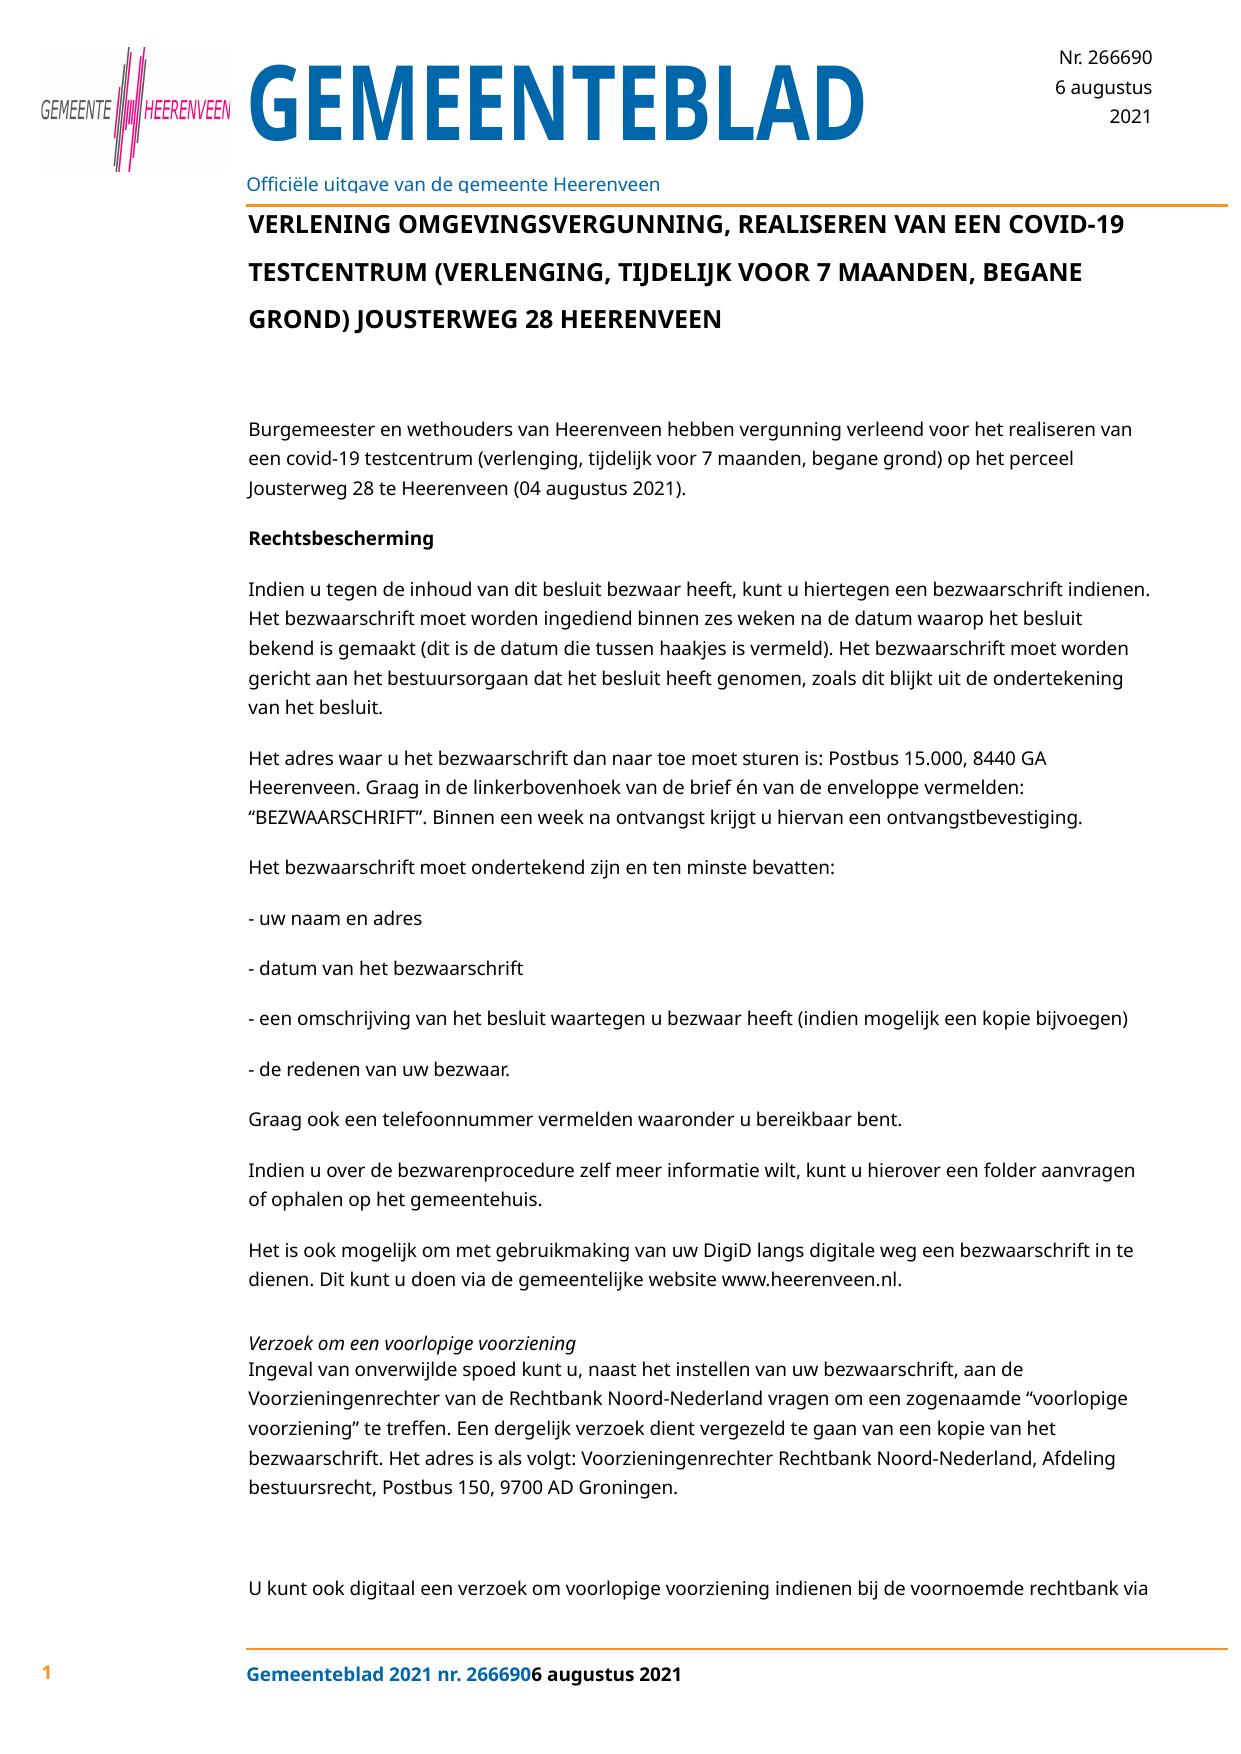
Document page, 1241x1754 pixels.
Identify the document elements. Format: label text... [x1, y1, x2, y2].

text Verzoek om een voorlopige voorziening [248, 1330, 1152, 1356]
text Het is ook mogelijk om met gebruikmaking van uw DigiD langs digitale weg een bezwaarschrift in te dienen. Dit kunt u doen via de gemeentelijke website www.heerenveen.nl. [248, 1237, 1152, 1292]
text U kunt ook digitaal een verzoek om voorlopige voorziening indienen bij de voornoemde rechtbank via [248, 1575, 1152, 1601]
text Ingeval van onverwijlde spoed kunt u, naast het instellen van uw bezwaarschrift, aan de Voorzieningenrechter van de Rechtbank Noord-Nederland vragen om een zogenaamde “voorlopige voorziening” te treffen. Een dergelijk verzoek dient vergezeld te gaan van een kopie van het bezwaarschrift. Het adres is als volgt: Voorzieningenrechter Rechtbank Noord-Nederland, Afdeling bestuursrecht, Postbus 150, 9700 AD Groningen. [248, 1356, 1152, 1500]
text Indien u tegen de inhoud van dit besluit bezwaar heeft, kunt u hiertegen een bezwaarschrift indienen. Het bezwaarschrift moet worden ingediend binnen zes weken na de datum waarop het besluit bekend is gemaakt (dit is de datum die tussen haakjes is vermeld). Het bezwaarschrift moet worden gericht aan het bestuursorgaan dat het besluit heeft genomen, zoals dit blijkt uit de ondertekening van het besluit. [248, 576, 1152, 720]
text Indien u over de bezwarenprocedure zelf meer informatie wilt, kunt u hierover een folder aanvragen of ophalen op het gemeentehuis. [248, 1157, 1152, 1212]
text Graag ook een telefoonnummer vermelden waaronder u bereikbaar bent. [248, 1106, 1152, 1132]
text - een omschrijving van het besluit waartegen u bezwaar heeft (indien mogelijk een kopie bijvoegen) [248, 1006, 1152, 1031]
text - de redenen van uw bezwaar. [248, 1056, 1152, 1082]
text Het bezwaarschrift moet ondertekend zijn en ten minste bevatten: [248, 854, 1152, 880]
text Burgemeester en wethouders van Heerenveen hebben vergunning verleend voor het realiseren van een covid-19 testcentrum (verlenging, tijdelijk voor 7 maanden, begane grond) op het perceel Jousterweg 28 te Heerenveen (04 augustus 2021). [248, 416, 1152, 501]
text - datum van het bezwaarschrift [248, 955, 1152, 981]
text VERLENING OMGEVINGSVERGUNNING, REALISEREN VAN EEN COVID-19 TESTCENTRUM (VERLENGING, TIJDELIJK VOOR 7 MAANDEN, BEGANE GROND) JOUSTERWEG 28 HEERENVEEN [248, 207, 1152, 336]
text - uw naam en adres [248, 905, 1152, 930]
text Rechtsbescherming [248, 526, 1152, 551]
picture [41, 47, 231, 172]
text Het adres waar u het bezwaarschrift dan naar toe moet sturen is: Postbus 15.000, 8440 GA Heerenveen. Graag in de linkerbovenhoek van de brief én van de enveloppe vermelden: “BEZWAARSCHRIFT”. Binnen een week na ontvangst krijgt u hiervan een ontvangstbevestiging. [248, 745, 1152, 829]
